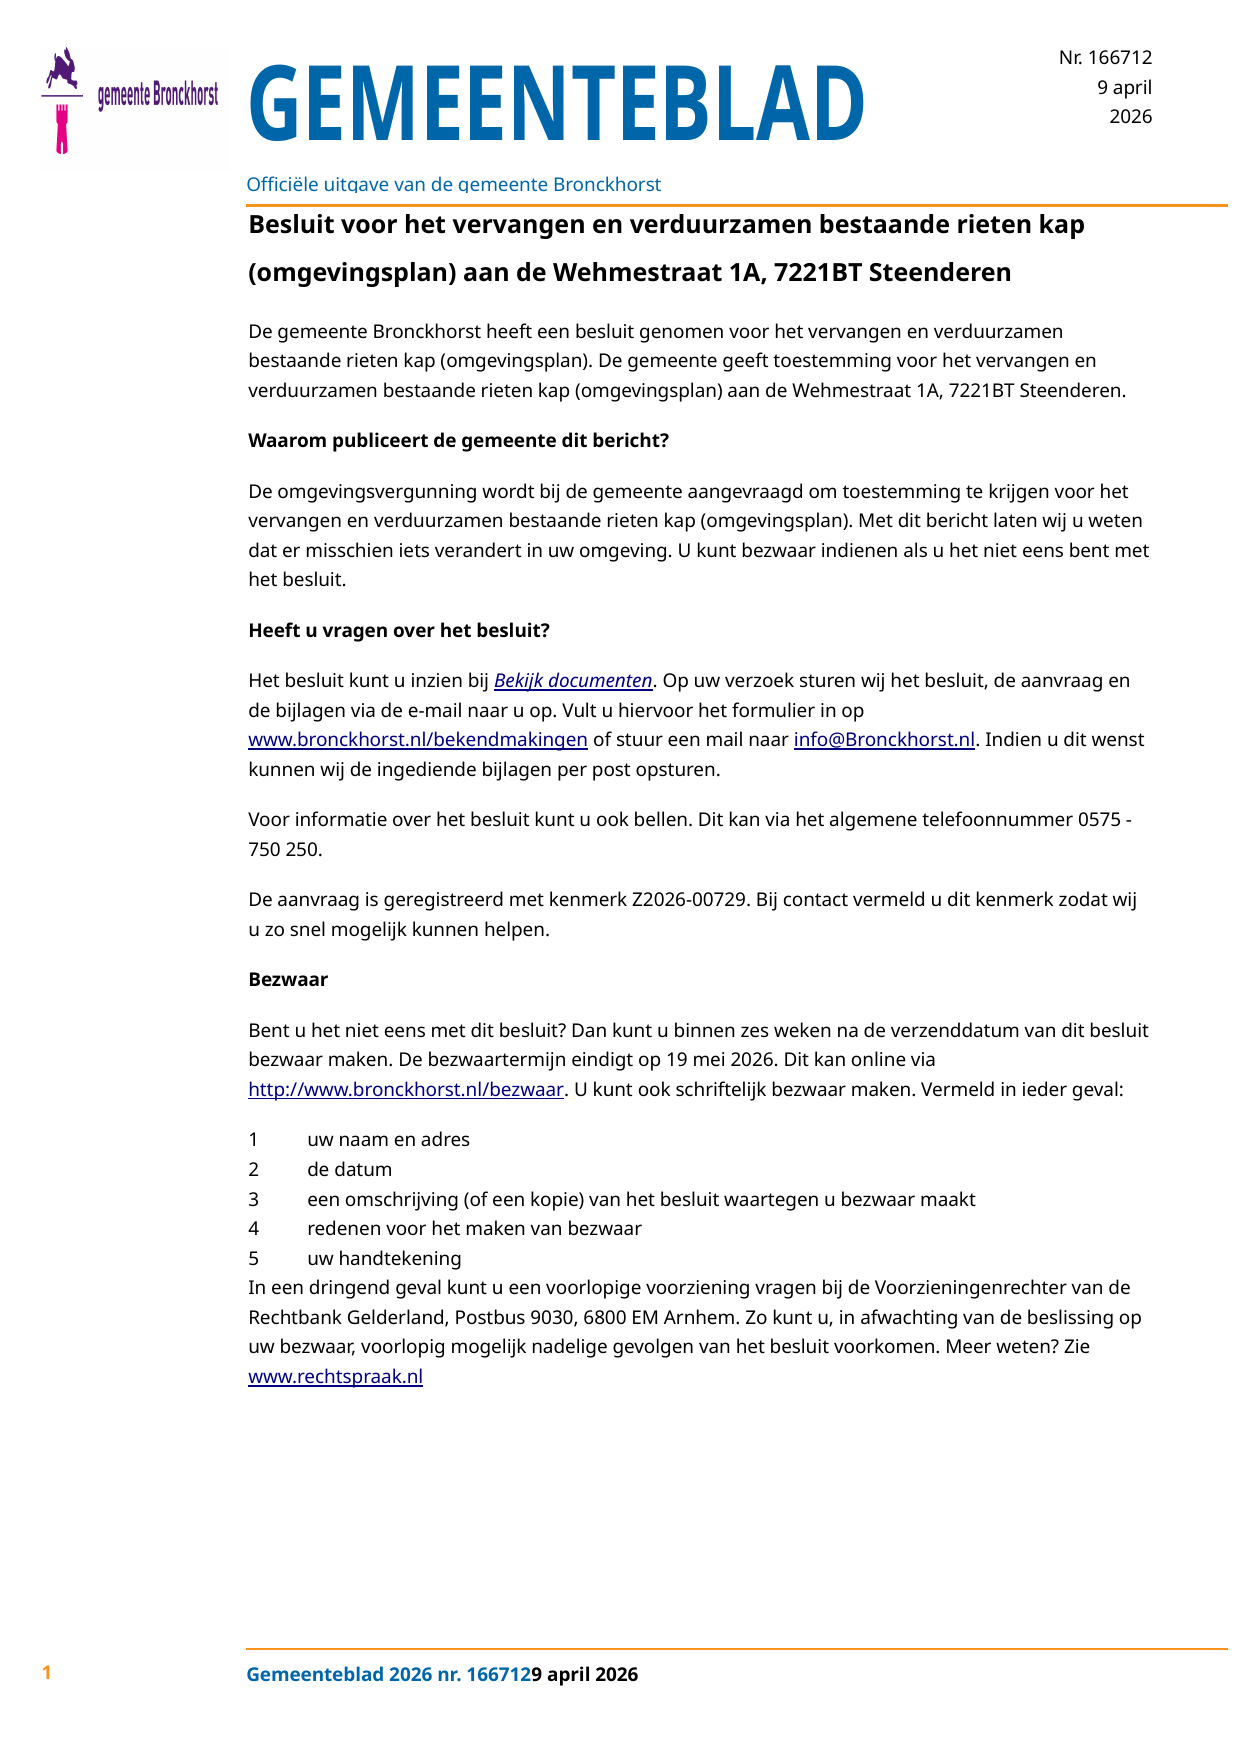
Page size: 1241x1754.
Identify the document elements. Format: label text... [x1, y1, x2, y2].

list redenen voor het maken van bezwaar [248, 1215, 1152, 1241]
text Het besluit kunt u inzien bij Bekijk documenten. Op uw verzoek sturen wij het besluit, de aanvraag en de bijlagen via de e-mail naar u op. Vult u hiervoor het formulier in op www.bronckhorst.nl/bekendmakingen of stuur een mail naar info@Bronckhorst.nl. Indien u dit wenst kunnen wij de ingediende bijlagen per post opsturen. [248, 667, 1152, 782]
text Bent u het niet eens met dit besluit? Dan kunt u binnen zes weken na de verzenddatum van dit besluit bezwaar maken. De bezwaartermijn eindigt op 19 mei 2026. Dit kan online via http://www.bronckhorst.nl/bezwaar. U kunt ook schriftelijk bezwaar maken. Vermeld in ieder geval: [248, 1017, 1152, 1102]
text Voor informatie over het besluit kunt u ook bellen. Dit kan via het algemene telefoonnummer 0575 - 750 250. [248, 807, 1152, 862]
text De omgevingsvergunning wordt bij de gemeente aangevraagd om toestemming te krijgen voor het vervangen en verduurzamen bestaande rieten kap (omgevingsplan). Met dit bericht laten wij u weten dat er misschien iets verandert in uw omgeving. U kunt bezwaar indienen als u het niet eens bent met het besluit. [248, 478, 1152, 592]
text De gemeente Bronckhorst heeft een besluit genomen voor het vervangen en verduurzamen bestaande rieten kap (omgevingsplan). De gemeente geeft toestemming voor het vervangen en verduurzamen bestaande rieten kap (omgevingsplan) aan de Wehmestraat 1A, 7221BT Steenderen. [248, 318, 1152, 403]
text Besluit voor het vervangen en verduurzamen bestaande rieten kap (omgevingsplan) aan de Wehmestraat 1A, 7221BT Steenderen [248, 207, 1152, 288]
text De aanvraag is geregistreerd met kenmerk Z2026-00729. Bij contact vermeld u dit kenmerk zodat wij u zo snel mogelijk kunnen helpen. [248, 887, 1152, 942]
list een omschrijving (of een kopie) van het besluit waartegen u bezwaar maakt [248, 1186, 1152, 1212]
text Waarom publiceert de gemeente dit bericht? [248, 427, 1152, 453]
list uw naam en adres [248, 1127, 1152, 1152]
picture [41, 47, 231, 172]
text Heeft u vragen over het besluit? [248, 617, 1152, 643]
text Bezwaar [248, 967, 1152, 992]
list uw handtekening [248, 1245, 1152, 1271]
list de datum [248, 1156, 1152, 1182]
text In een dringend geval kunt u een voorlopige voorziening vragen bij de Voorzieningenrechter van de Rechtbank Gelderland, Postbus 9030, 6800 EM Arnhem. Zo kunt u, in afwachting van de beslissing op uw bezwaar, voorlopig mogelijk nadelige gevolgen van het besluit voorkomen. Meer weten? Zie www.rechtspraak.nl [248, 1274, 1152, 1389]
